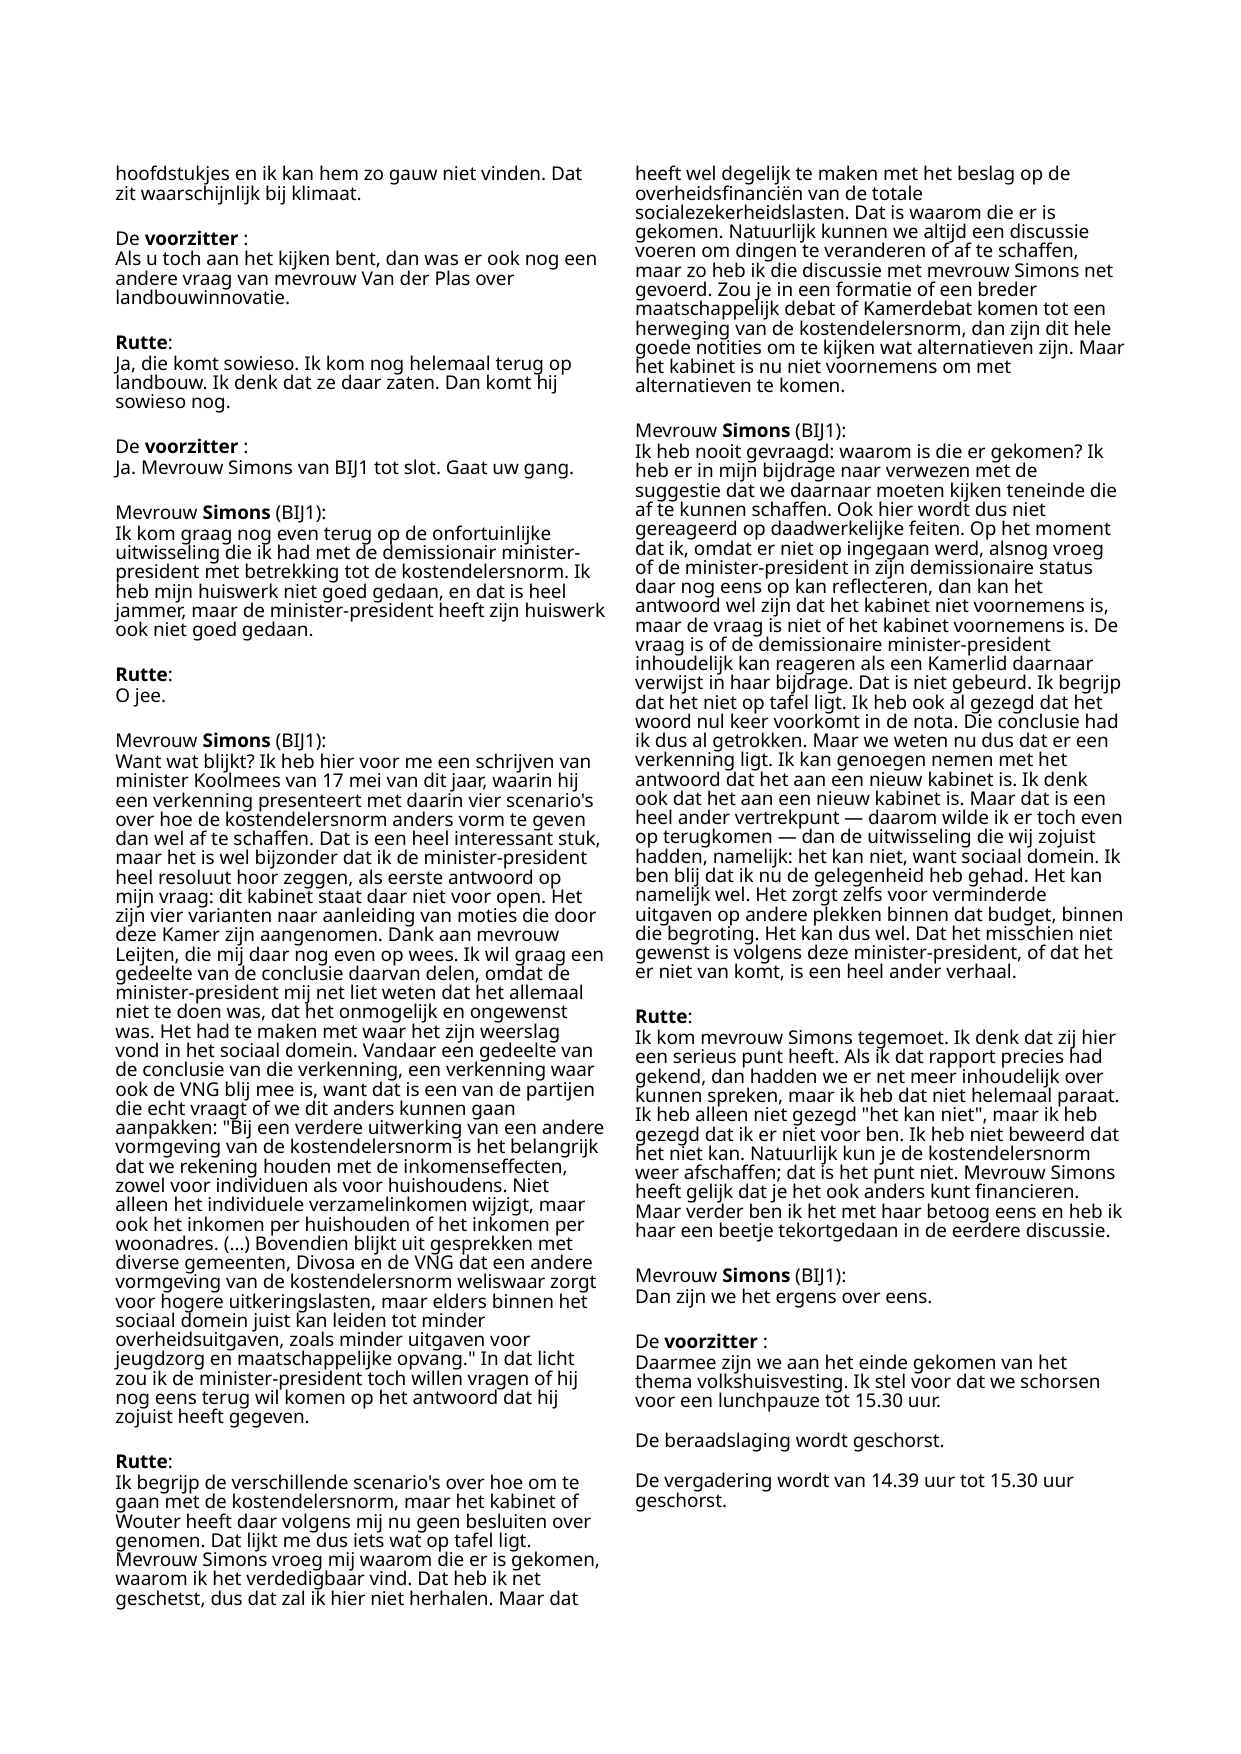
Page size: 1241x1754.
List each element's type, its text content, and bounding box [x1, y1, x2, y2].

text Als u toch aan het kijken bent, dan was er ook nog een andere vraag van mevrouw Van der Plas over landbouwinnovatie. [115, 250, 605, 308]
text Mevrouw Simons (BIJ1): [115, 727, 605, 753]
text Rutte: [115, 1448, 605, 1474]
text De vergadering wordt van 14.39 uur tot 15.30 uur geschorst. [635, 1472, 1125, 1511]
text Ja. Mevrouw Simons van BIJ1 tot slot. Gaat uw gang. [115, 459, 605, 478]
text Rutte: [115, 329, 605, 355]
text De voorzitter : [635, 1328, 1125, 1354]
text Mevrouw Simons (BIJ1): [635, 1262, 1125, 1288]
text Ik kom graag nog even terug op de onfortuinlijke uitwisseling die ik had met de demissionair minister-president met betrekking tot de kostendelersnorm. Ik heb mijn huiswerk niet goed gedaan, en dat is heel jammer, maar de minister-president heeft zijn huiswerk ook niet goed gedaan. [115, 525, 605, 641]
text De voorzitter : [115, 433, 605, 459]
text Ik heb nooit gevraagd: waarom is die er gekomen? Ik heb er in mijn bijdrage naar verwezen met de suggestie dat we daarnaar moeten kijken teneinde die af te kunnen schaffen. Ook hier wordt dus niet gereageerd op daadwerkelijke feiten. Op het moment dat ik, omdat er niet op ingegaan werd, alsnog vroeg of de minister-president in zijn demissionaire status daar nog eens op kan reflecteren, dan kan het antwoord wel zijn dat het kabinet niet voornemens is, maar de vraag is niet of het kabinet voornemens is. De vraag is of de demissionaire minister-president inhoudelijk kan reageren als een Kamerlid daarnaar verwijst in haar bijdrage. Dat is niet gebeurd. Ik begrijp dat het niet op tafel ligt. Ik heb ook al gezegd dat het woord nul keer voorkomt in de nota. Die conclusie had ik dus al getrokken. Maar we weten nu dus dat er een verkenning ligt. Ik kan genoegen nemen met het antwoord dat het aan een nieuw kabinet is. Ik denk ook dat het aan een nieuw kabinet is. Maar dat is een heel ander vertrekpunt — daarom wilde ik er toch even op terugkomen — dan de uitwisseling die wij zojuist hadden, namelijk: het kan niet, want sociaal domein. Ik ben blij dat ik nu de gelegenheid heb gehad. Het kan namelijk wel. Het zorgt zelfs voor verminderde uitgaven op andere plekken binnen dat budget, binnen die begroting. Het kan dus wel. Dat het misschien niet gewenst is volgens deze minister-president, of dat het er niet van komt, is een heel ander verhaal. [635, 443, 1125, 983]
text Mevrouw Simons (BIJ1): [115, 499, 605, 525]
text heeft wel degelijk te maken met het beslag op de overheidsfinanciën van de totale socialezekerheidslasten. Dat is waarom die er is gekomen. Natuurlijk kunnen we altijd een discussie voeren om dingen te veranderen of af te schaffen, maar zo heb ik die discussie met mevrouw Simons net gevoerd. Zou je in een formatie of een breder maatschappelijk debat of Kamerdebat komen tot een herweging van de kostendelersnorm, dan zijn dit hele goede notities om te kijken wat alternatieven zijn. Maar het kabinet is nu niet voornemens om met alternatieven te komen. [635, 165, 1125, 397]
text De voorzitter : [115, 225, 605, 250]
text Rutte: [635, 1003, 1125, 1029]
text De beraadslaging wordt geschorst. [635, 1432, 1125, 1452]
text Ja, die komt sowieso. Ik kom nog helemaal terug op landbouw. Ik denk dat ze daar zaten. Dan komt hij sowieso nog. [115, 355, 605, 413]
text Want wat blijkt? Ik heb hier voor me een schrijven van minister Koolmees van 17 mei van dit jaar, waarin hij een verkenning presenteert met daarin vier scenario's over hoe de kostendelersnorm anders vorm te geven dan wel af te schaffen. Dat is een heel interessant stuk, maar het is wel bijzonder dat ik de minister-president heel resoluut hoor zeggen, als eerste antwoord op mijn vraag: dit kabinet staat daar niet voor open. Het zijn vier varianten naar aanleiding van moties die door deze Kamer zijn aangenomen. Dank aan mevrouw Leijten, die mij daar nog even op wees. Ik wil graag een gedeelte van de conclusie daarvan delen, omdat de minister-president mij net liet weten dat het allemaal niet te doen was, dat het onmogelijk en ongewenst was. Het had te maken met waar het zijn weerslag vond in het sociaal domein. Vandaar een gedeelte van de conclusie van die verkenning, een verkenning waar ook de VNG blij mee is, want dat is een van de partijen die echt vraagt of we dit anders kunnen gaan aanpakken: "Bij een verdere uitwerking van een andere vormgeving van de kostendelersnorm is het belangrijk dat we rekening houden met de inkomenseffecten, zowel voor individuen als voor huishoudens. Niet alleen het individuele verzamelinkomen wijzigt, maar ook het inkomen per huishouden of het inkomen per woonadres. (…) Bovendien blijkt uit gesprekken met diverse gemeenten, Divosa en de VNG dat een andere vormgeving van de kostendelersnorm weliswaar zorgt voor hogere uitkeringslasten, maar elders binnen het sociaal domein juist kan leiden tot minder overheidsuitgaven, zoals minder uitgaven voor jeugdzorg en maatschappelijke opvang." In dat licht zou ik de minister-president toch willen vragen of hij nog eens terug wil komen op het antwoord dat hij zojuist heeft gegeven. [115, 753, 605, 1427]
text Dan zijn we het ergens over eens. [635, 1288, 1125, 1307]
text O jee. [115, 687, 605, 706]
text hoofdstukjes en ik kan hem zo gauw niet vinden. Dat zit waarschijnlijk bij klimaat. [115, 165, 605, 204]
text Daarmee zijn we aan het einde gekomen van het thema volkshuisvesting. Ik stel voor dat we schorsen voor een lunchpauze tot 15.30 uur. [635, 1354, 1125, 1411]
text Ik begrijp de verschillende scenario's over hoe om te gaan met de kostendelersnorm, maar het kabinet of Wouter heeft daar volgens mij nu geen besluiten over genomen. Dat lijkt me dus iets wat op tafel ligt. Mevrouw Simons vroeg mij waarom die er is gekomen, waarom ik het verdedigbaar vind. Dat heb ik net geschetst, dus dat zal ik hier niet herhalen. Maar dat [115, 1474, 605, 1609]
text Ik kom mevrouw Simons tegemoet. Ik denk dat zij hier een serieus punt heeft. Als ik dat rapport precies had gekend, dan hadden we er net meer inhoudelijk over kunnen spreken, maar ik heb dat niet helemaal paraat. Ik heb alleen niet gezegd "het kan niet", maar ik heb gezegd dat ik er niet voor ben. Ik heb niet beweerd dat het niet kan. Natuurlijk kun je de kostendelersnorm weer afschaffen; dat is het punt niet. Mevrouw Simons heeft gelijk dat je het ook anders kunt financieren. Maar verder ben ik het met haar betoog eens en heb ik haar een beetje tekortgedaan in de eerdere discussie. [635, 1029, 1125, 1241]
text Rutte: [115, 661, 605, 687]
text Mevrouw Simons (BIJ1): [635, 417, 1125, 443]
